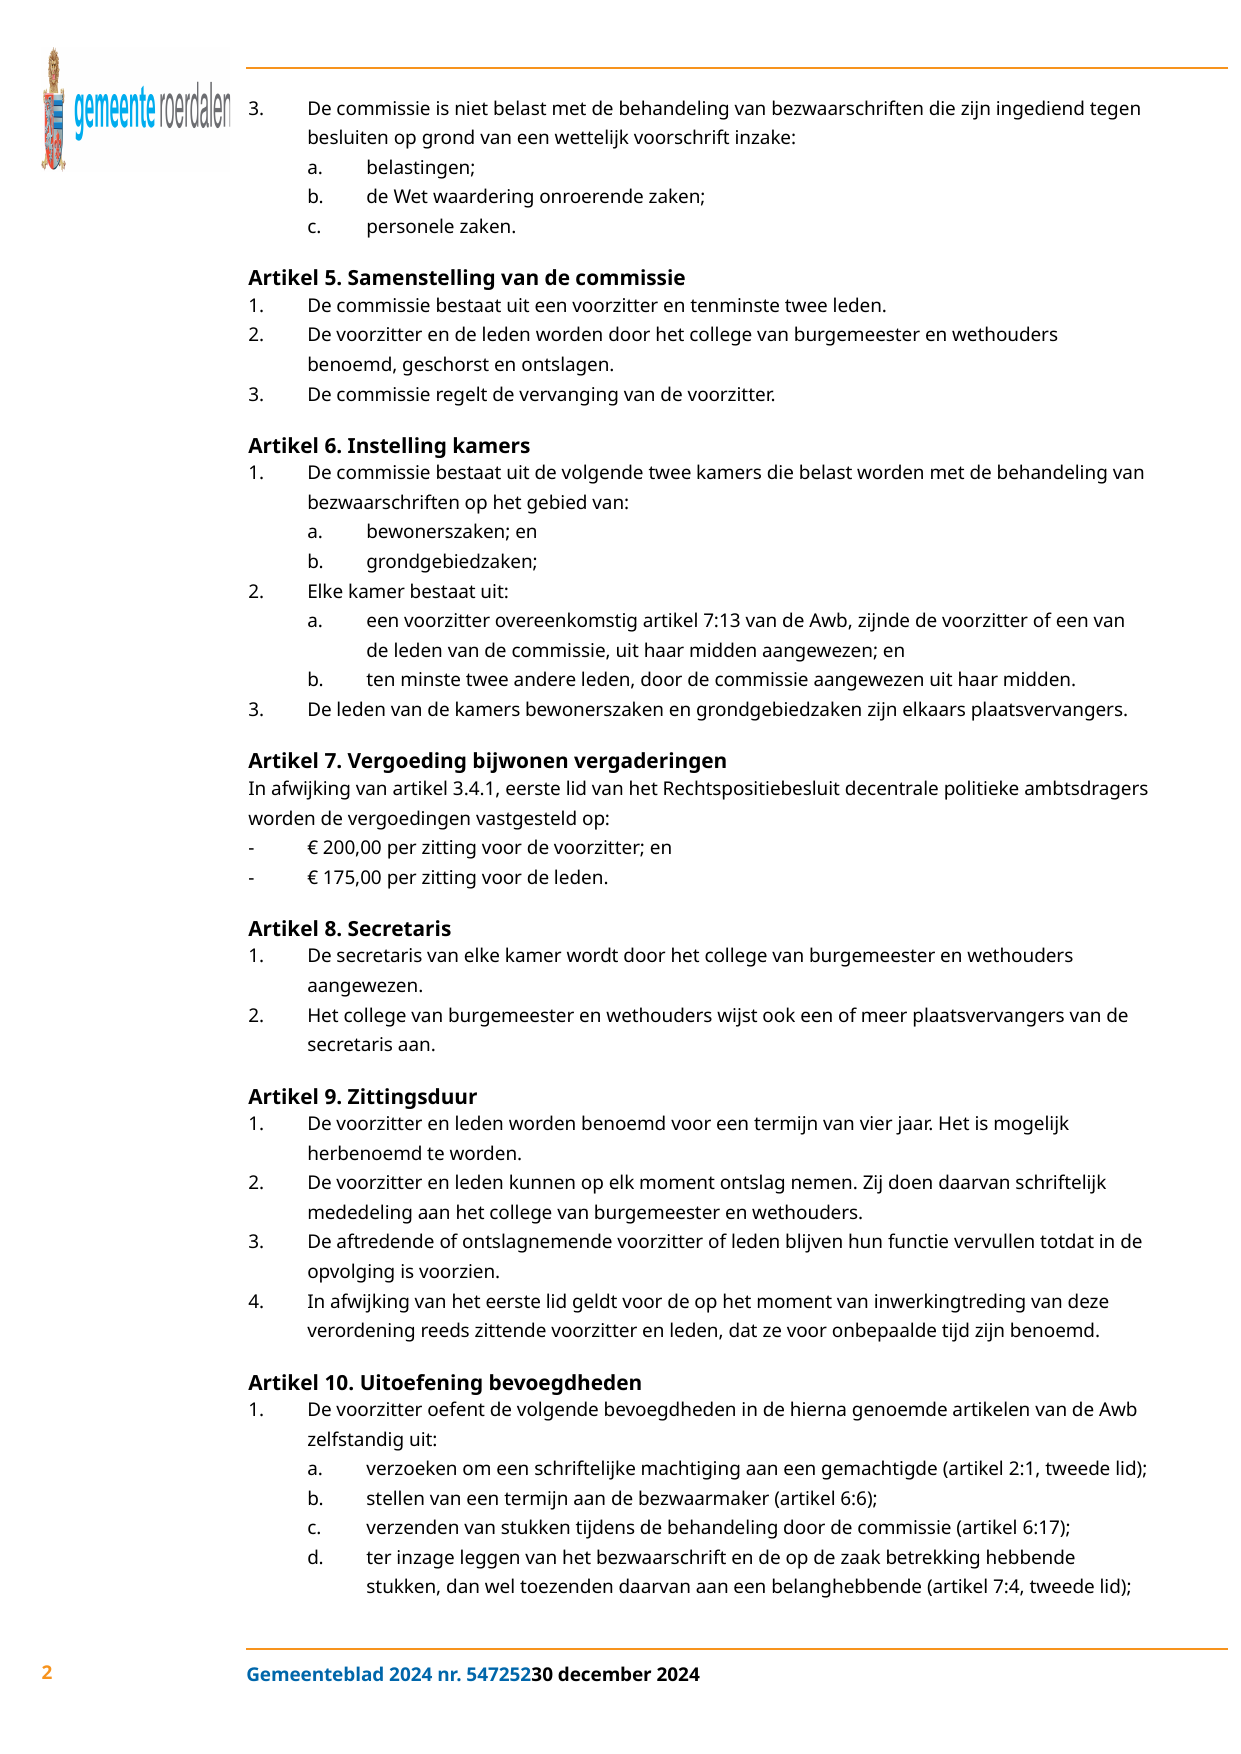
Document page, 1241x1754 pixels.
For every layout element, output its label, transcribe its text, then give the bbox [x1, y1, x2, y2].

list ten minste twee andere leden, door de commissie aangewezen uit haar midden. [307, 667, 1152, 692]
list De secretaris van elke kamer wordt door het college van burgemeester en wethouders aangewezen. [248, 943, 1152, 998]
list stellen van een termijn aan de bezwaarmaker (artikel 6:6); [307, 1485, 1152, 1511]
list € 175,00 per zitting voor de leden. [248, 864, 1152, 889]
text Artikel 5. Samenstelling van de commissie [248, 263, 1152, 292]
list De voorzitter en leden kunnen op elk moment ontslag nemen. Zij doen daarvan schriftelijk mededeling aan het college van burgemeester en wethouders. [248, 1169, 1152, 1225]
list verzoeken om een schriftelijke machtiging aan een gemachtigde (artikel 2:1, tweede lid); [307, 1455, 1152, 1481]
text Artikel 10. Uitoefening bevoegdheden [248, 1368, 1152, 1396]
list personele zaken. [307, 213, 1152, 239]
list € 200,00 per zitting voor de voorzitter; en [248, 834, 1152, 860]
list Het college van burgemeester en wethouders wijst ook een of meer plaatsvervangers van de secretaris aan. [248, 1002, 1152, 1057]
list grondgebiedzaken; [307, 548, 1152, 574]
picture [41, 47, 231, 172]
text Artikel 8. Secretaris [248, 914, 1152, 943]
list De commissie regelt de vervanging van de voorzitter. [248, 381, 1152, 406]
list ter inzage leggen van het bezwaarschrift en de op de zaak betrekking hebbende stukken, dan wel toezenden daarvan aan een belanghebbende (artikel 7:4, tweede lid); [307, 1544, 1152, 1599]
list De aftredende of ontslagnemende voorzitter of leden blijven hun functie vervullen totdat in de opvolging is voorzien. [248, 1229, 1152, 1284]
list een voorzitter overeenkomstig artikel 7:13 van de Awb, zijnde de voorzitter of een van de leden van de commissie, uit haar midden aangewezen; en [307, 607, 1152, 663]
text Artikel 6. Instelling kamers [248, 431, 1152, 459]
list belastingen; [307, 154, 1152, 180]
list bewonerszaken; en [307, 519, 1152, 544]
text Artikel 9. Zittingsduur [248, 1082, 1152, 1110]
list De commissie is niet belast met de behandeling van bezwaarschriften die zijn ingediend tegen besluiten op grond van een wettelijk voorschrift inzake: [248, 95, 1152, 150]
text Artikel 7. Vergoeding bijwonen vergaderingen [248, 747, 1152, 775]
list verzenden van stukken tijdens de behandeling door de commissie (artikel 6:17); [307, 1514, 1152, 1540]
list In afwijking van het eerste lid geldt voor de op het moment van inwerkingtreding van deze verordening reeds zittende voorzitter en leden, dat ze voor onbepaalde tijd zijn benoemd. [248, 1288, 1152, 1343]
list De leden van de kamers bewonerszaken en grondgebiedzaken zijn elkaars plaatsvervangers. [248, 696, 1152, 722]
list De voorzitter en de leden worden door het college van burgemeester en wethouders benoemd, geschorst en ontslagen. [248, 322, 1152, 377]
list De commissie bestaat uit de volgende twee kamers die belast worden met de behandeling van bezwaarschriften op het gebied van: [248, 459, 1152, 515]
list Elke kamer bestaat uit: [248, 578, 1152, 604]
list De voorzitter en leden worden benoemd voor een termijn van vier jaar. Het is mogelijk herbenoemd te worden. [248, 1110, 1152, 1166]
list de Wet waardering onroerende zaken; [307, 183, 1152, 209]
list De voorzitter oefent de volgende bevoegdheden in de hierna genoemde artikelen van de Awb zelfstandig uit: [248, 1396, 1152, 1452]
text In afwijking van artikel 3.4.1, eerste lid van het Rechtspositiebesluit decentrale politieke ambtsdragers worden de vergoedingen vastgesteld op: [248, 775, 1152, 830]
list De commissie bestaat uit een voorzitter en tenminste twee leden. [248, 292, 1152, 318]
